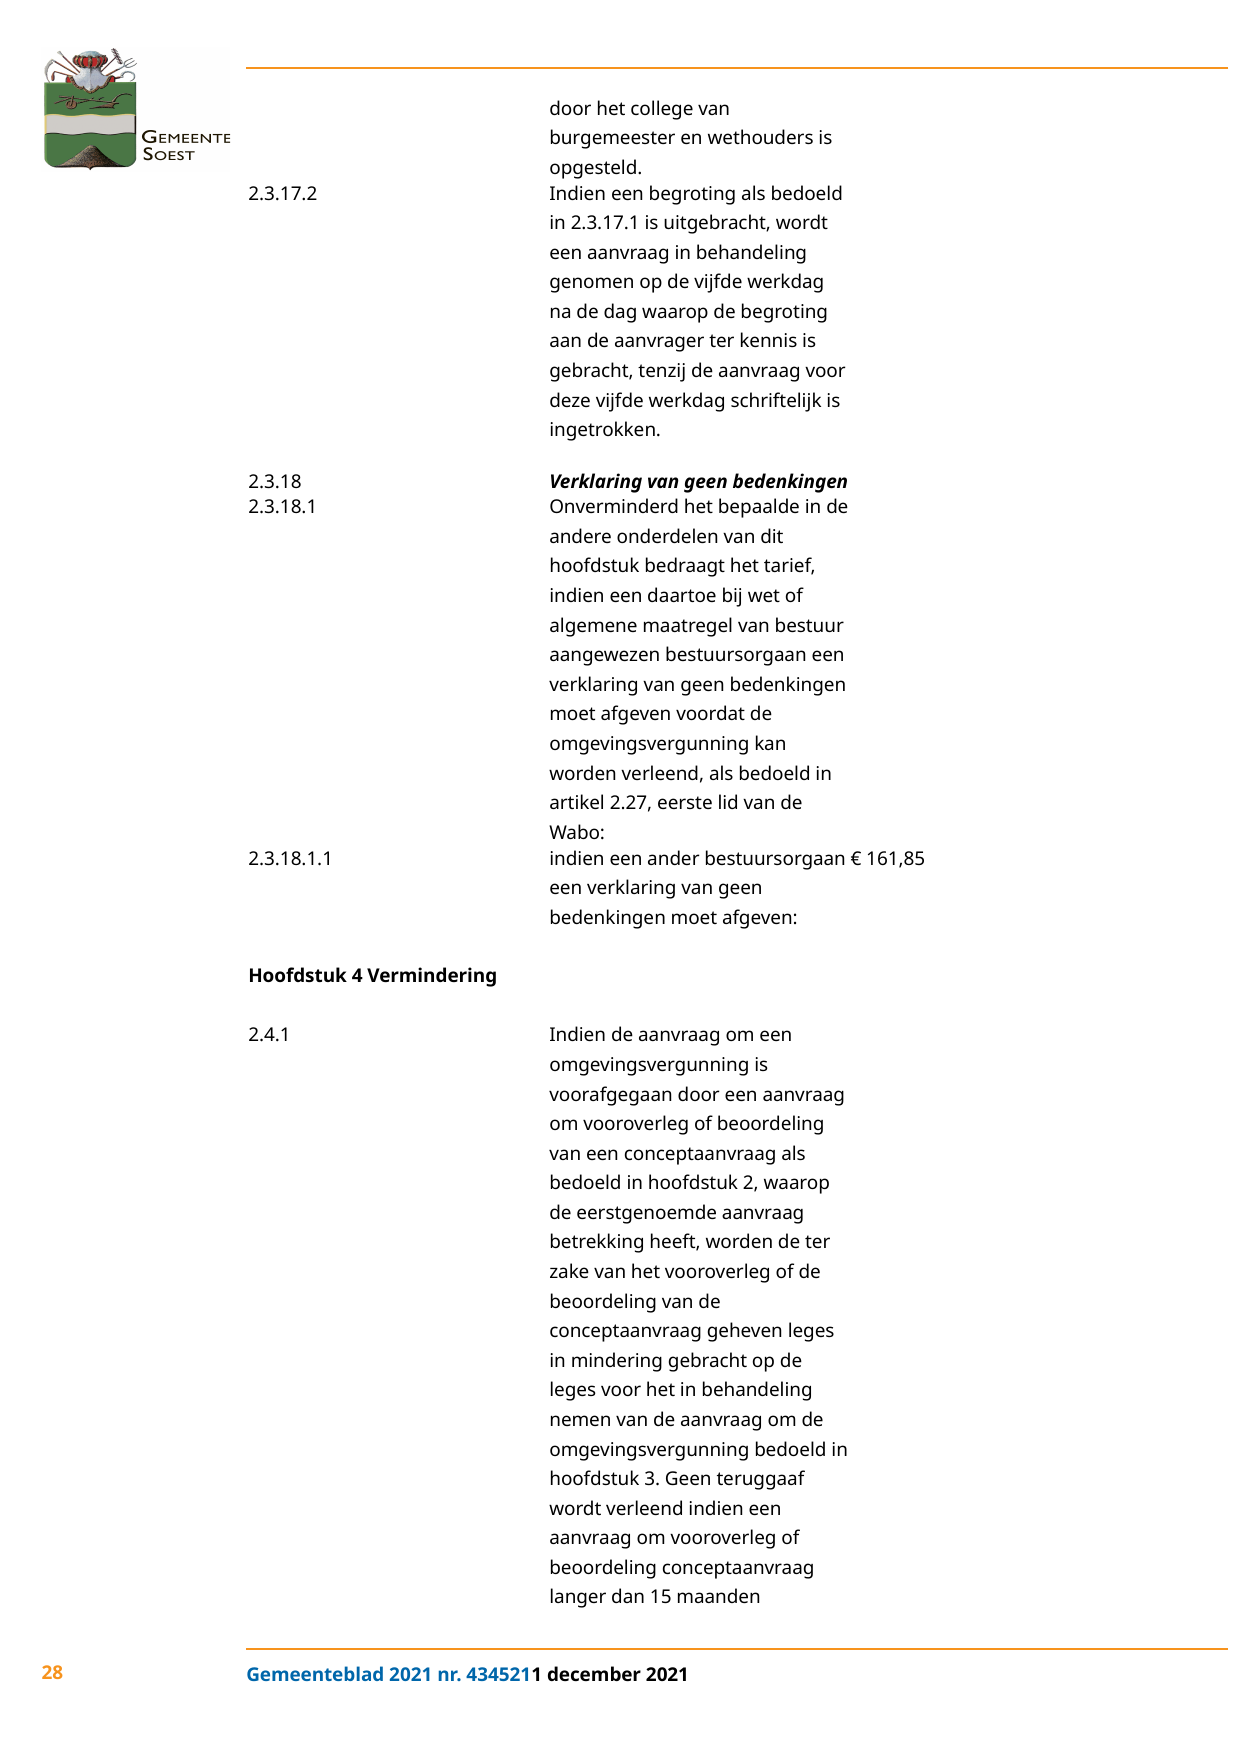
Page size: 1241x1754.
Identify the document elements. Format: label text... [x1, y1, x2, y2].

table_cell [850, 180, 1152, 442]
table_cell Indien een begroting als bedoeld in 2.3.17.1 is uitgebracht, wordt een aanvraag in behandeling genomen op de vijfde werkdag na de dag waarop de begroting aan de aanvrager ter kennis is gebracht, tenzij de aanvraag voor deze vijfde werkdag schriftelijk is ingetrokken. [549, 180, 850, 442]
table_header 2.4.1 [248, 1022, 549, 1609]
table_cell [850, 95, 1152, 180]
table_cell [850, 494, 1152, 845]
text Hoofdstuk 4 Vermindering [248, 962, 1152, 988]
table_cell [248, 442, 549, 468]
table_cell [549, 442, 850, 468]
table_cell [248, 95, 549, 180]
picture [41, 47, 231, 172]
table_cell indien een ander bestuursorgaan een verklaring van geen bedenkingen moet afgeven: [549, 845, 850, 929]
table_cell door het college van burgemeester en wethouders is opgesteld. [549, 95, 850, 180]
table_cell Onverminderd het bepaalde in de andere onderdelen van dit hoofdstuk bedraagt het tarief, indien een daartoe bij wet of algemene maatregel van bestuur aangewezen bestuursorgaan een verklaring van geen bedenkingen moet afgeven voordat de omgevingsvergunning kan worden verleend, als bedoeld in artikel 2.27, eerste lid van de Wabo: [549, 494, 850, 845]
table_header [850, 1022, 1152, 1609]
table_cell [850, 468, 1152, 493]
table_cell 2.3.18.1 [248, 494, 549, 845]
table_cell € 161,85 [850, 845, 1152, 929]
table_header Indien de aanvraag om een omgevingsvergunning is voorafgegaan door een aanvraag om vooroverleg of beoordeling van een conceptaanvraag als bedoeld in hoofdstuk 2, waarop de eerstgenoemde aanvraag betrekking heeft, worden de ter zake van het vooroverleg of de beoordeling van de conceptaanvraag geheven leges in mindering gebracht op de leges voor het in behandeling nemen van de aanvraag om de omgevingsvergunning bedoeld in hoofdstuk 3. Geen teruggaaf wordt verleend indien een aanvraag om vooroverleg of beoordeling conceptaanvraag langer dan 15 maanden [549, 1022, 850, 1609]
table_cell 2.3.17.2 [248, 180, 549, 442]
table_cell 2.3.18.1.1 [248, 845, 549, 929]
table_cell Verklaring van geen bedenkingen [549, 468, 850, 493]
table_cell [850, 442, 1152, 468]
table_cell 2.3.18 [248, 468, 549, 493]
